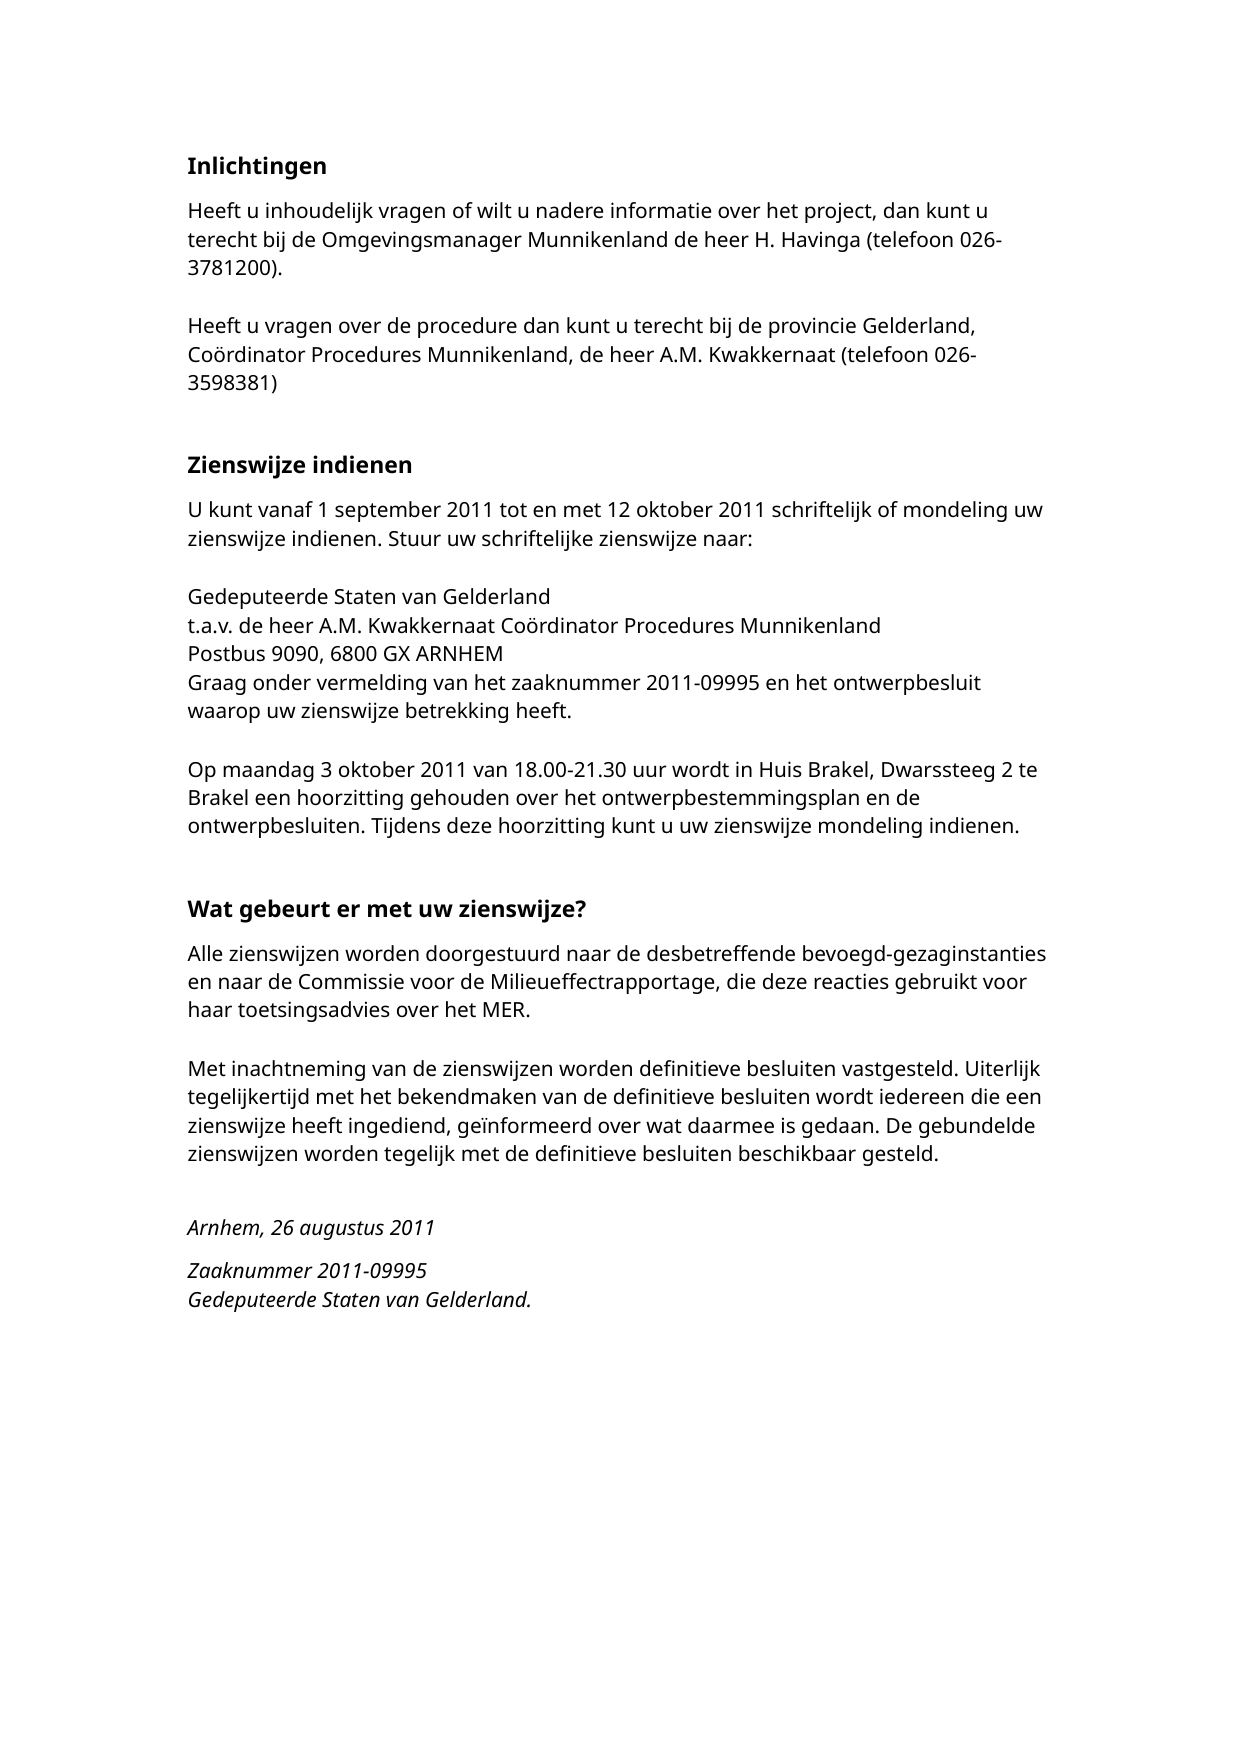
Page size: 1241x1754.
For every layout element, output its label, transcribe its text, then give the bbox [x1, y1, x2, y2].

text Met inachtneming van de zienswijzen worden definitieve besluiten vastgesteld. Uiterlijk tegelijkertijd met het bekendmaken van de definitieve besluiten wordt iedereen die een zienswijze heeft ingediend, geïnformeerd over wat daarmee is gedaan. De gebundelde zienswijzen worden tegelijk met de definitieve besluiten beschikbaar gesteld. [187, 1054, 1053, 1168]
text Op maandag 3 oktober 2011 van 18.00-21.30 uur wordt in Huis Brakel, Dwarssteeg 2 te Brakel een hoorzitting gehouden over het ontwerpbestemmingsplan en de ontwerpbesluiten. Tijdens deze hoorzitting kunt u uw zienswijze mondeling indienen. [187, 755, 1053, 840]
text Heeft u vragen over de procedure dan kunt u terecht bij de provincie Gelderland, Coördinator Procedures Munnikenland, de heer A.M. Kwakkernaat (telefoon 026-3598381) [187, 312, 1053, 397]
subtitle Wat gebeurt er met uw zienswijze? [187, 892, 1053, 924]
text Postbus 9090, 6800 GX ARNHEM [187, 639, 1053, 668]
text Zaaknummer 2011-09995 [187, 1256, 1053, 1285]
text Alle zienswijzen worden doorgestuurd naar de desbetreffende bevoegd-gezaginstanties en naar de Commissie voor de Milieueffectrapportage, die deze reacties gebruikt voor haar toetsingsadvies over het MER. [187, 939, 1053, 1024]
text Graag onder vermelding van het zaaknummer 2011-09995 en het ontwerpbesluit waarop uw zienswijze betrekking heeft. [187, 668, 1053, 725]
subtitle Inlichtingen [187, 150, 1053, 181]
text t.a.v. de heer A.M. Kwakkernaat Coördinator Procedures Munnikenland [187, 611, 1053, 639]
text Gedeputeerde Staten van Gelderland [187, 582, 1053, 611]
subtitle Zienswijze indienen [187, 449, 1053, 481]
text Gedeputeerde Staten van Gelderland. [187, 1285, 1053, 1313]
text U kunt vanaf 1 september 2011 tot en met 12 oktober 2011 schriftelijk of mondeling uw zienswijze indienen. Stuur uw schriftelijke zienswijze naar: [187, 496, 1053, 552]
text Heeft u inhoudelijk vragen of wilt u nadere informatie over het project, dan kunt u terecht bij de Omgevingsmanager Munnikenland de heer H. Havinga (telefoon 026-3781200). [187, 196, 1053, 282]
text Arnhem, 26 augustus 2011 [187, 1213, 1053, 1241]
